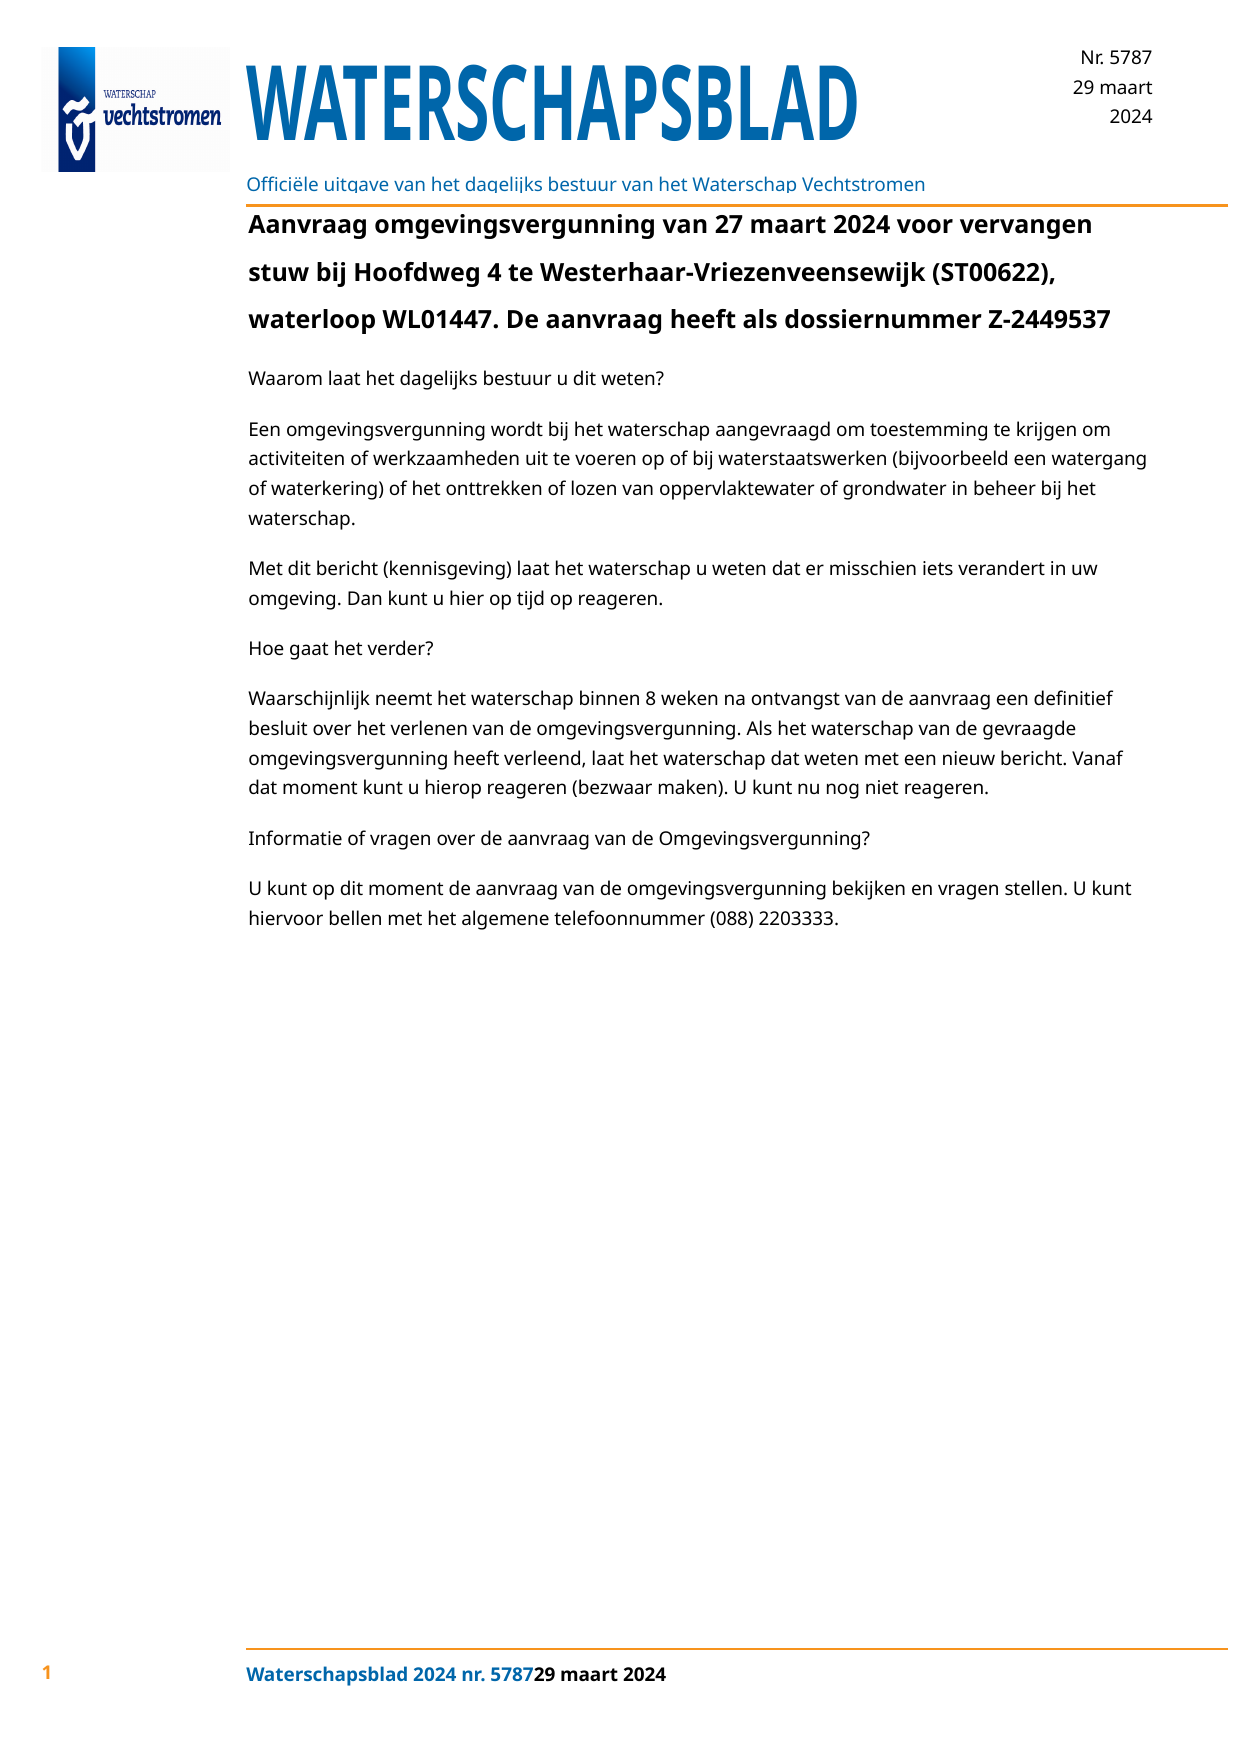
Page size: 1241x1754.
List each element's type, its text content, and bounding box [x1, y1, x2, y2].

text Een omgevingsvergunning wordt bij het waterschap aangevraagd om toestemming te krijgen om activiteiten of werkzaamheden uit te voeren op of bij waterstaatswerken (bijvoorbeeld een watergang of waterkering) of het onttrekken of lozen van oppervlaktewater of grondwater in beheer bij het waterschap. [248, 416, 1152, 530]
text Met dit bericht (kennisgeving) laat het waterschap u weten dat er misschien iets verandert in uw omgeving. Dan kunt u hier op tijd op reageren. [248, 555, 1152, 610]
text Waarschijnlijk neemt het waterschap binnen 8 weken na ontvangst van de aanvraag een definitief besluit over het verlenen van de omgevingsvergunning. Als het waterschap van de gevraagde omgevingsvergunning heeft verleend, laat het waterschap dat weten met een nieuw bericht. Vanaf dat moment kunt u hierop reageren (bezwaar maken). U kunt nu nog niet reageren. [248, 686, 1152, 800]
text Informatie of vragen over de aanvraag van de Omgevingsvergunning? [248, 825, 1152, 850]
text Hoe gaat het verder? [248, 635, 1152, 661]
text Waarom laat het dagelijks bestuur u dit weten? [248, 366, 1152, 391]
text Aanvraag omgevingsvergunning van 27 maart 2024 voor vervangen stuw bij Hoofdweg 4 te Westerhaar-Vriezenveensewijk (ST00622), waterloop WL01447. De aanvraag heeft als dossiernummer Z-2449537 [248, 207, 1152, 336]
picture [41, 47, 231, 172]
text U kunt op dit moment de aanvraag van de omgevingsvergunning bekijken en vragen stellen. U kunt hiervoor bellen met het algemene telefoonnummer (088) 2203333. [248, 875, 1152, 930]
